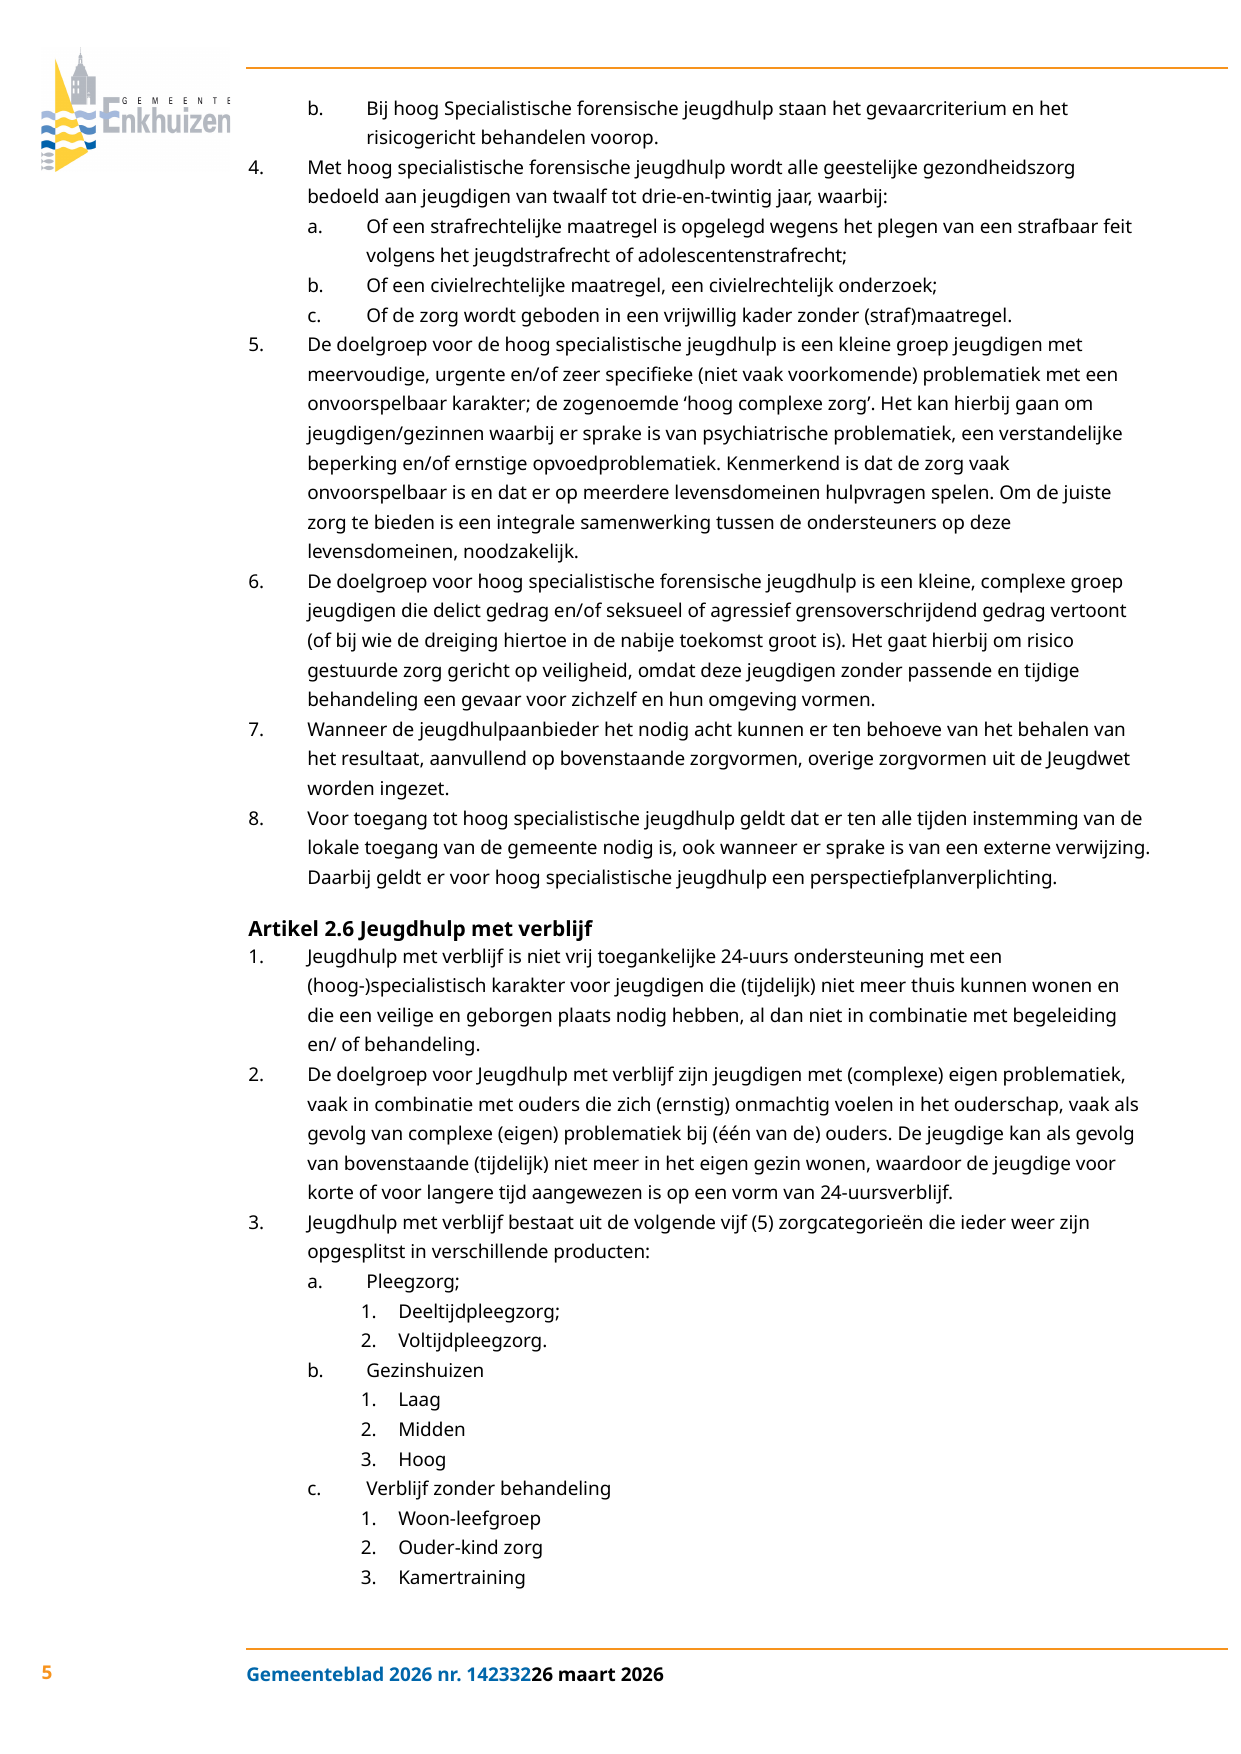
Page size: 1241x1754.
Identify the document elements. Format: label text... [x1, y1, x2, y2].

list De doelgroep voor hoog specialistische forensische jeugdhulp is een kleine, complexe groep jeugdigen die delict gedrag en/of seksueel of agressief grensoverschrijdend gedrag vertoont (of bij wie de dreiging hiertoe in de nabije toekomst groot is). Het gaat hierbij om risico gestuurde zorg gericht op veiligheid, omdat deze jeugdigen zonder passende en tijdige behandeling een gevaar voor zichzelf en hun omgeving vormen. [248, 568, 1152, 712]
list Voor toegang tot hoog specialistische jeugdhulp geldt dat er ten alle tijden instemming van de lokale toegang van de gemeente nodig is, ook wanneer er sprake is van een externe verwijzing. Daarbij geldt er voor hoog specialistische jeugdhulp een perspectiefplanverplichting. [248, 805, 1152, 890]
list Voltijdpleegzorg. [361, 1327, 1152, 1353]
list Verblijf zonder behandeling [307, 1475, 1152, 1501]
list Deeltijdpleegzorg; [361, 1298, 1152, 1323]
list Kamertraining [361, 1564, 1152, 1590]
list Midden [361, 1416, 1152, 1442]
list Jeugdhulp met verblijf is niet vrij toegankelijke 24-uurs ondersteuning met een (hoog-)specialistisch karakter voor jeugdigen die (tijdelijk) niet meer thuis kunnen wonen en die een veilige en geborgen plaats nodig hebben, al dan niet in combinatie met begeleiding en/ of behandeling. [248, 943, 1152, 1057]
list De doelgroep voor Jeugdhulp met verblijf zijn jeugdigen met (complexe) eigen problematiek, vaak in combinatie met ouders die zich (ernstig) onmachtig voelen in het ouderschap, vaak als gevolg van complexe (eigen) problematiek bij (één van de) ouders. De jeugdige kan als gevolg van bovenstaande (tijdelijk) niet meer in het eigen gezin wonen, waardoor de jeugdige voor korte of voor langere tijd aangewezen is op een vorm van 24-uursverblijf. [248, 1061, 1152, 1205]
list Bij hoog Specialistische forensische jeugdhulp staan het gevaarcriterium en het risicogericht behandelen voorop. [307, 95, 1152, 150]
text Artikel 2.6 Jeugdhulp met verblijf [248, 914, 1152, 943]
list Hoog [361, 1446, 1152, 1471]
list Jeugdhulp met verblijf bestaat uit de volgende vijf (5) zorgcategorieën die ieder weer zijn opgesplitst in verschillende producten: [248, 1209, 1152, 1264]
list Wanneer de jeugdhulpaanbieder het nodig acht kunnen er ten behoeve van het behalen van het resultaat, aanvullend op bovenstaande zorgvormen, overige zorgvormen uit de Jeugdwet worden ingezet. [248, 716, 1152, 801]
list Of een civielrechtelijke maatregel, een civielrechtelijk onderzoek; [307, 272, 1152, 298]
list Of een strafrechtelijke maatregel is opgelegd wegens het plegen van een strafbaar feit volgens het jeugdstrafrecht of adolescentenstrafrecht; [307, 213, 1152, 268]
list Ouder-kind zorg [361, 1534, 1152, 1560]
list Laag [361, 1387, 1152, 1412]
list Of de zorg wordt geboden in een vrijwillig kader zonder (straf)maatregel. [307, 302, 1152, 328]
list De doelgroep voor de hoog specialistische jeugdhulp is een kleine groep jeugdigen met meervoudige, urgente en/of zeer specifieke (niet vaak voorkomende) problematiek met een onvoorspelbaar karakter; de zogenoemde ‘hoog complexe zorg’. Het kan hierbij gaan om jeugdigen/gezinnen waarbij er sprake is van psychiatrische problematiek, een verstandelijke beperking en/of ernstige opvoedproblematiek. Kenmerkend is dat de zorg vaak onvoorspelbaar is en dat er op meerdere levensdomeinen hulpvragen spelen. Om de juiste zorg te bieden is een integrale samenwerking tussen de ondersteuners op deze levensdomeinen, noodzakelijk. [248, 331, 1152, 564]
list Woon-leefgroep [361, 1505, 1152, 1531]
picture [41, 47, 231, 172]
list Gezinshuizen [307, 1357, 1152, 1383]
list Pleegzorg; [307, 1268, 1152, 1294]
list Met hoog specialistische forensische jeugdhulp wordt alle geestelijke gezondheidszorg bedoeld aan jeugdigen van twaalf tot drie-en-twintig jaar, waarbij: [248, 154, 1152, 209]
